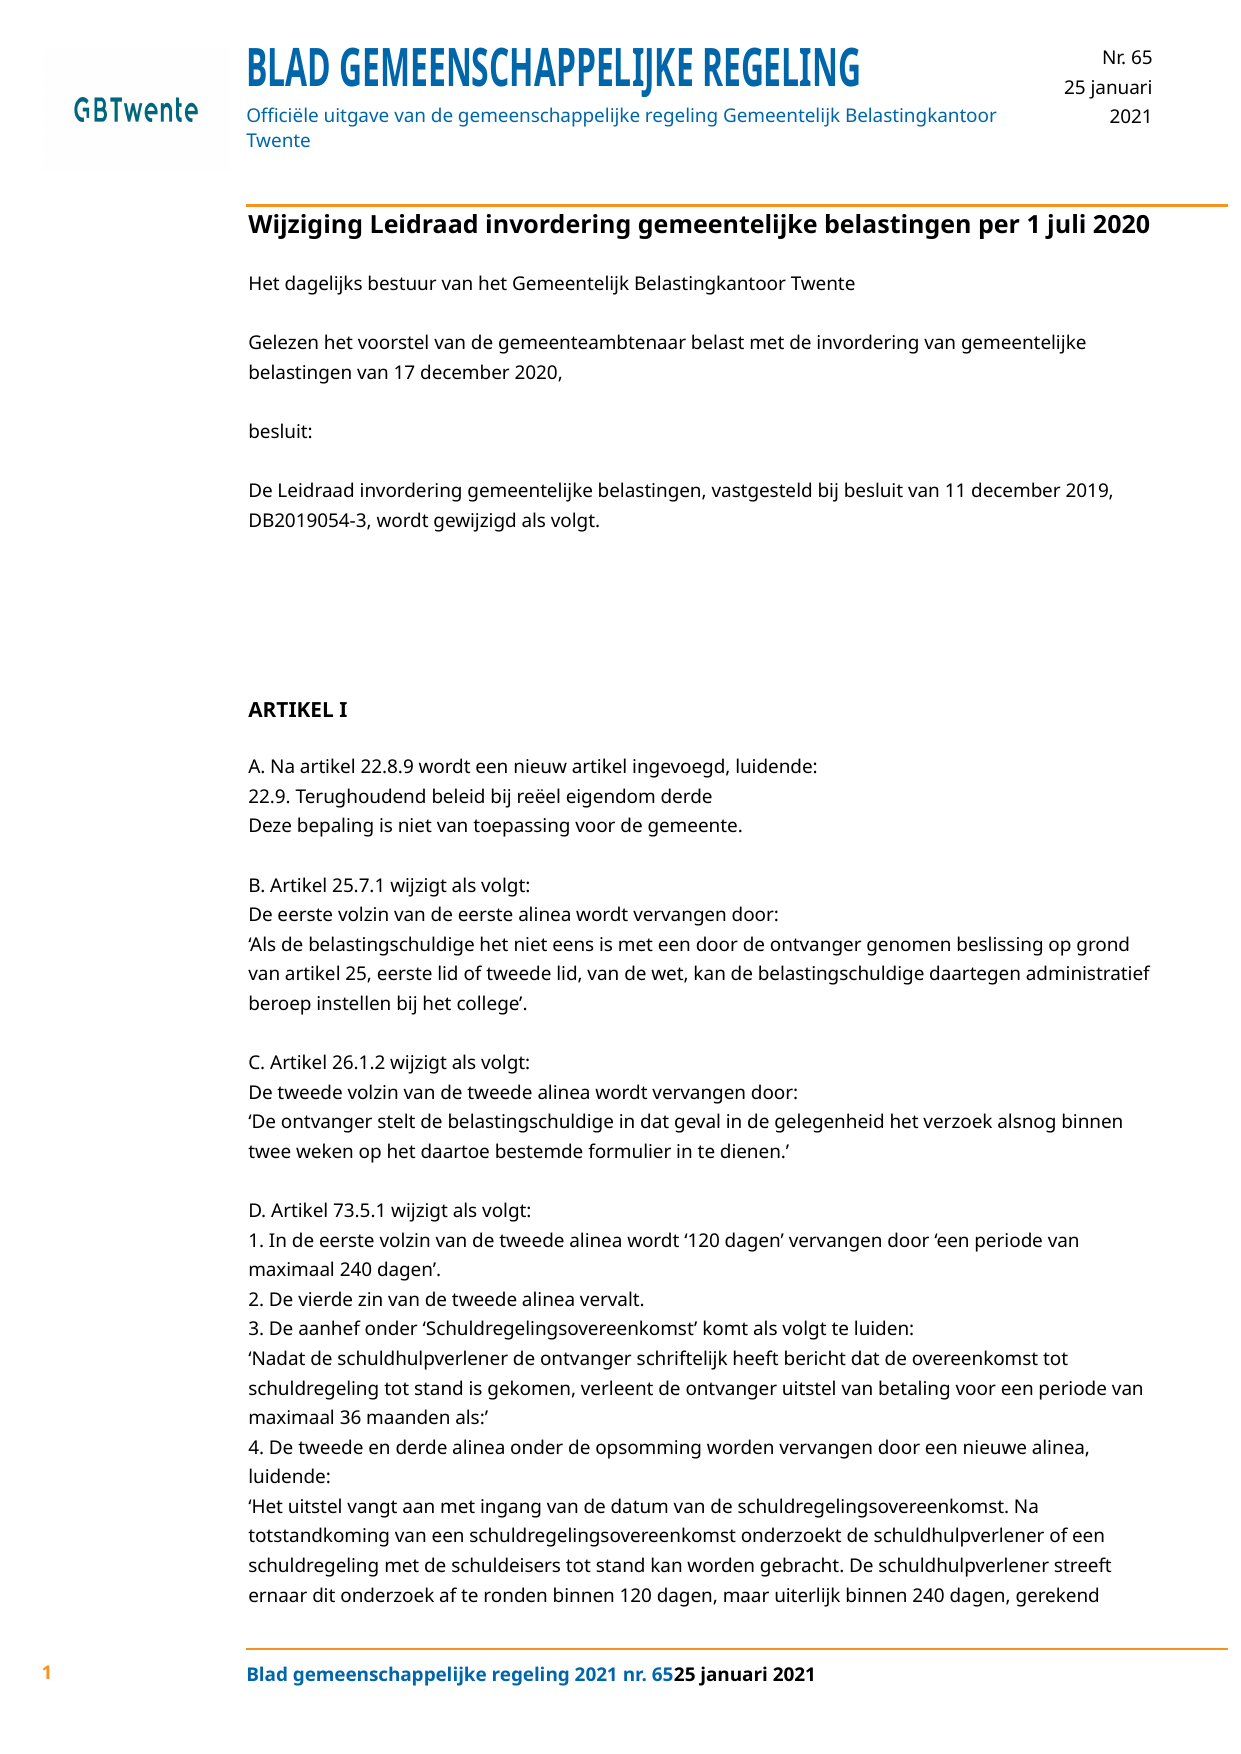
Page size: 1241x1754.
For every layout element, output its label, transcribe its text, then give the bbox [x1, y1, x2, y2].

text ‘Als de belastingschuldige het niet eens is met een door de ontvanger genomen beslissing op grond van artikel 25, eerste lid of tweede lid, van de wet, kan de belastingschuldige daartegen administratief beroep instellen bij het college’. [248, 931, 1152, 1016]
text D. Artikel 73.5.1 wijzigt als volgt: [248, 1197, 1152, 1223]
text De tweede volzin van de tweede alinea wordt vervangen door: [248, 1079, 1152, 1104]
text De Leidraad invordering gemeentelijke belastingen, vastgesteld bij besluit van 11 december 2019, DB2019054-3, wordt gewijzigd als volgt. [248, 477, 1152, 533]
text 2. De vierde zin van de tweede alinea vervalt. [248, 1286, 1152, 1312]
text ARTIKEL I [248, 695, 1152, 724]
picture [41, 47, 231, 172]
text besluit: [248, 418, 1152, 444]
text ‘Nadat de schuldhulpverlener de ontvanger schriftelijk heeft bericht dat de overeenkomst tot schuldregeling tot stand is gekomen, verleent de ontvanger uitstel van betaling voor een periode van maximaal 36 maanden als:’ [248, 1345, 1152, 1430]
text 1. In de eerste volzin van de tweede alinea wordt ‘120 dagen’ vervangen door ‘een periode van maximaal 240 dagen’. [248, 1227, 1152, 1282]
text Wijziging Leidraad invordering gemeentelijke belastingen per 1 juli 2020 [248, 207, 1152, 241]
text 4. De tweede en derde alinea onder de opsomming worden vervangen door een nieuwe alinea, luidende: [248, 1434, 1152, 1489]
text ‘Het uitstel vangt aan met ingang van de datum van de schuldregelingsovereenkomst. Na totstandkoming van een schuldregelingsovereenkomst onderzoekt de schuldhulpverlener of een schuldregeling met de schuldeisers tot stand kan worden gebracht. De schuldhulpverlener streeft ernaar dit onderzoek af te ronden binnen 120 dagen, maar uiterlijk binnen 240 dagen, gerekend [248, 1493, 1152, 1607]
text Het dagelijks bestuur van het Gemeentelijk Belastingkantoor Twente [248, 270, 1152, 296]
text ‘De ontvanger stelt de belastingschuldige in dat geval in de gelegenheid het verzoek alsnog binnen twee weken op het daartoe bestemde formulier in te dienen.’ [248, 1108, 1152, 1164]
text A. Na artikel 22.8.9 wordt een nieuw artikel ingevoegd, luidende: [248, 753, 1152, 779]
text De eerste volzin van de eerste alinea wordt vervangen door: [248, 901, 1152, 927]
text 22.9. Terughoudend beleid bij reëel eigendom derde [248, 783, 1152, 809]
text 3. De aanhef onder ‘Schuldregelingsovereenkomst’ komt als volgt te luiden: [248, 1316, 1152, 1341]
text Gelezen het voorstel van de gemeenteambtenaar belast met de invordering van gemeentelijke belastingen van 17 december 2020, [248, 329, 1152, 385]
text C. Artikel 26.1.2 wijzigt als volgt: [248, 1049, 1152, 1075]
text B. Artikel 25.7.1 wijzigt als volgt: [248, 872, 1152, 897]
text Deze bepaling is niet van toepassing voor de gemeente. [248, 813, 1152, 838]
